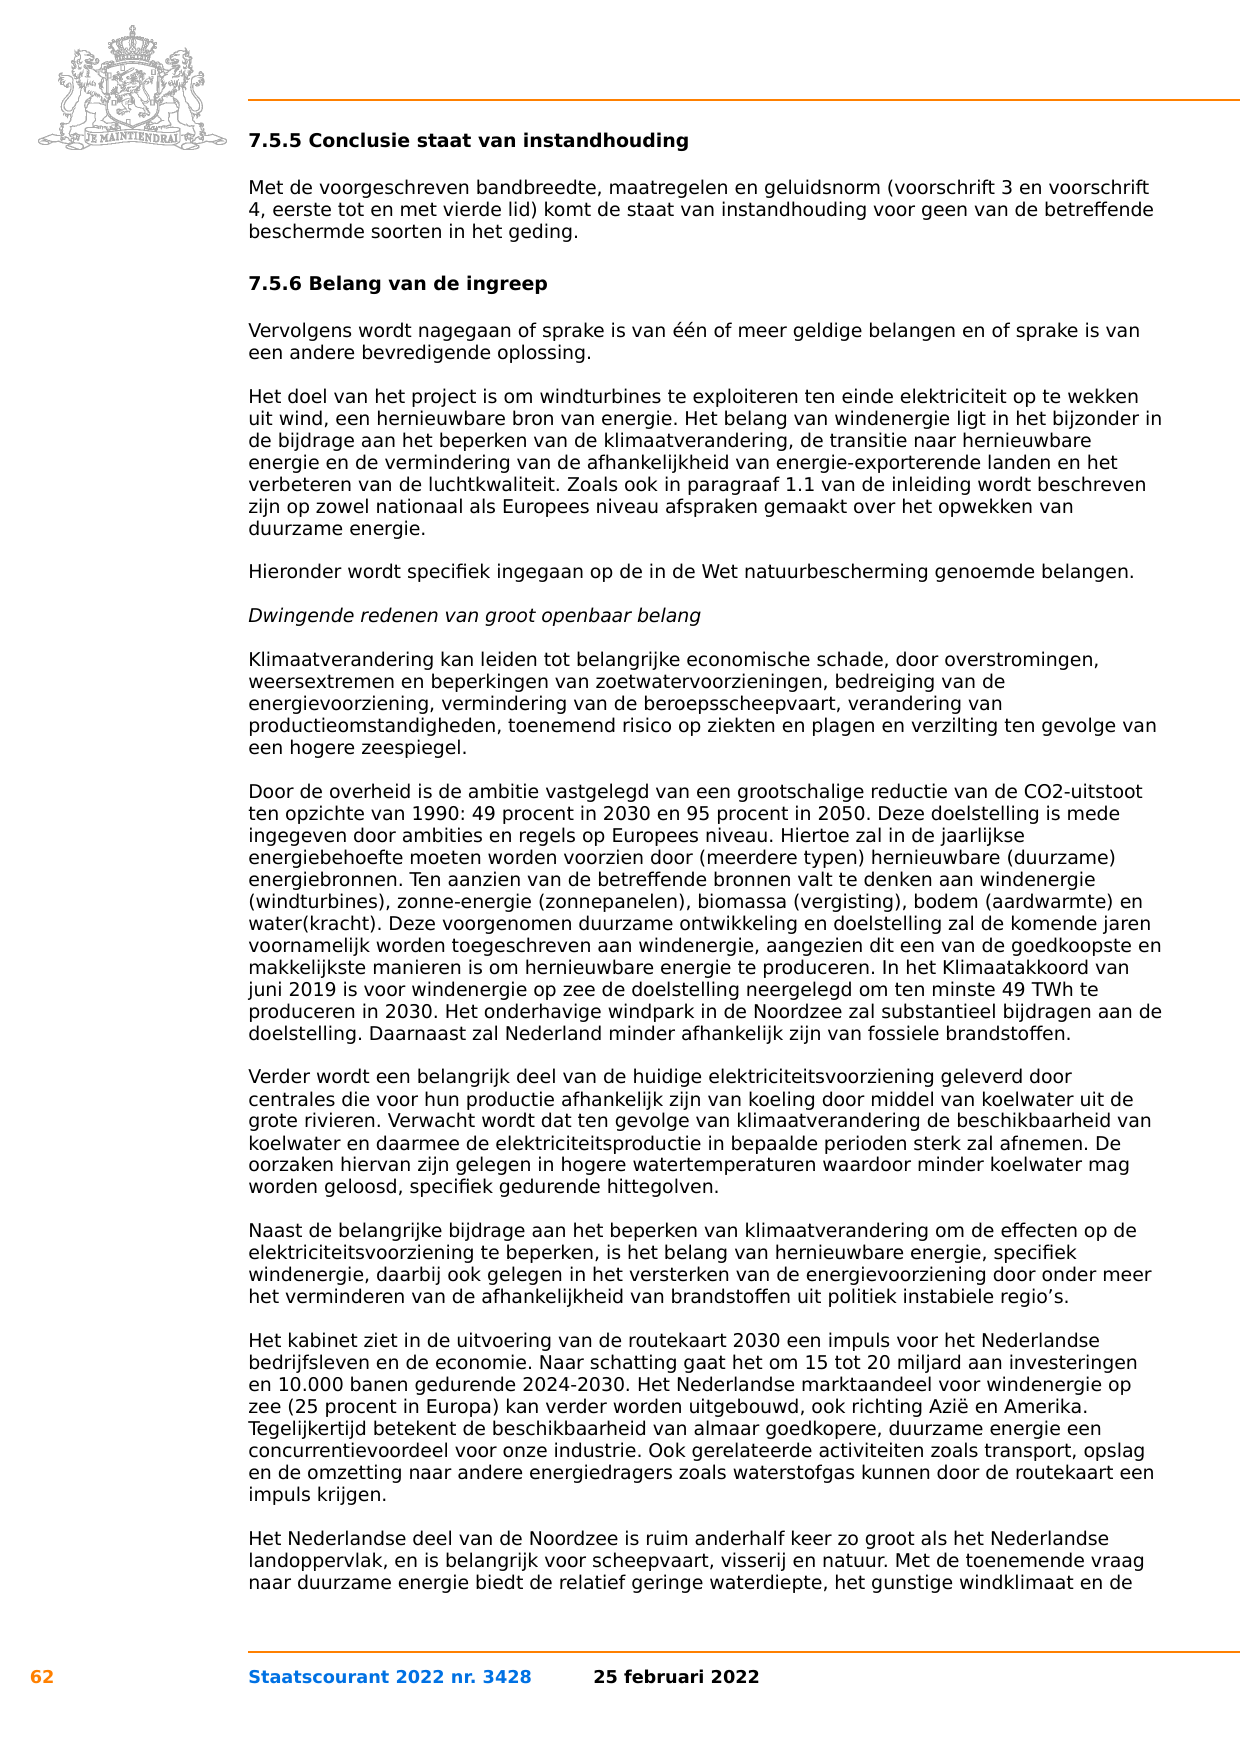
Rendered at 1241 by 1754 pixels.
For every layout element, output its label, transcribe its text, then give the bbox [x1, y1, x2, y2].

subtitle 7.5.6 Belang van de ingreep [248, 273, 1163, 295]
text Het Nederlandse deel van de Noordzee is ruim anderhalf keer zo groot als het Nederlandse landoppervlak, en is belangrijk voor scheepvaart, visserij en natuur. Met de toenemende vraag naar duurzame energie biedt de relatief geringe waterdiepte, het gunstige windklimaat en de [248, 1528, 1163, 1594]
picture [38, 25, 227, 150]
text Door de overheid is de ambitie vastgelegd van een grootschalige reductie van de CO2-uitstoot ten opzichte van 1990: 49 procent in 2030 en 95 procent in 2050. Deze doelstelling is mede ingegeven door ambities en regels op Europees niveau. Hiertoe zal in de jaarlijkse energiebehoefte moeten worden voorzien door (meerdere typen) hernieuwbare (duurzame) energiebronnen. Ten aanzien van de betreffende bronnen valt te denken aan windenergie (windturbines), zonne-energie (zonnepanelen), biomassa (vergisting), bodem (aardwarmte) en water(kracht). Deze voorgenomen duurzame ontwikkeling en doelstelling zal de komende jaren voornamelijk worden toegeschreven aan windenergie, aangezien dit een van de goedkoopste en makkelijkste manieren is om hernieuwbare energie te produceren. In het Klimaatakkoord van juni 2019 is voor windenergie op zee de doelstelling neergelegd om ten minste 49 TWh te produceren in 2030. Het onderhavige windpark in de Noordzee zal substantieel bijdragen aan de doelstelling. Daarnaast zal Nederland minder afhankelijk zijn van fossiele brandstoffen. [248, 781, 1163, 1044]
text Klimaatverandering kan leiden tot belangrijke economische schade, door overstromingen, weersextremen en beperkingen van zoetwatervoorzieningen, bedreiging van de energievoorziening, vermindering van de beroepsscheepvaart, verandering van productieomstandigheden, toenemend risico op ziekten en plagen en verzilting ten gevolge van een hogere zeespiegel. [248, 649, 1163, 759]
text Hieronder wordt specifiek ingegaan op de in de Wet natuurbescherming genoemde belangen. [248, 561, 1163, 583]
text Naast de belangrijke bijdrage aan het beperken van klimaatverandering om de effecten op de elektriciteitsvoorziening te beperken, is het belang van hernieuwbare energie, specifiek windenergie, daarbij ook gelegen in het versterken van de energievoorziening door onder meer het verminderen van de afhankelijkheid van brandstoffen uit politiek instabiele regio’s. [248, 1220, 1163, 1308]
subtitle Dwingende redenen van groot openbaar belang [248, 605, 1163, 627]
text Vervolgens wordt nagegaan of sprake is van één of meer geldige belangen en of sprake is van een andere bevredigende oplossing. [248, 320, 1163, 364]
subtitle 7.5.5 Conclusie staat van instandhouding [248, 130, 1163, 152]
text Met de voorgeschreven bandbreedte, maatregelen en geluidsnorm (voorschrift 3 en voorschrift 4, eerste tot en met vierde lid) komt de staat van instandhouding voor geen van de betreffende beschermde soorten in het geding. [248, 177, 1163, 243]
text Verder wordt een belangrijk deel van de huidige elektriciteitsvoorziening geleverd door centrales die voor hun productie afhankelijk zijn van koeling door middel van koelwater uit de grote rivieren. Verwacht wordt dat ten gevolge van klimaatverandering de beschikbaarheid van koelwater en daarmee de elektriciteitsproductie in bepaalde perioden sterk zal afnemen. De oorzaken hiervan zijn gelegen in hogere watertemperaturen waardoor minder koelwater mag worden geloosd, specifiek gedurende hittegolven. [248, 1066, 1163, 1198]
text Het doel van het project is om windturbines te exploiteren ten einde elektriciteit op te wekken uit wind, een hernieuwbare bron van energie. Het belang van windenergie ligt in het bijzonder in de bijdrage aan het beperken van de klimaatverandering, de transitie naar hernieuwbare energie en de vermindering van de afhankelijkheid van energie-exporterende landen en het verbeteren van de luchtkwaliteit. Zoals ook in paragraaf 1.1 van de inleiding wordt beschreven zijn op zowel nationaal als Europees niveau afspraken gemaakt over het opwekken van duurzame energie. [248, 386, 1163, 539]
text Het kabinet ziet in de uitvoering van de routekaart 2030 een impuls voor het Nederlandse bedrijfsleven en de economie. Naar schatting gaat het om 15 tot 20 miljard aan investeringen en 10.000 banen gedurende 2024-2030. Het Nederlandse marktaandeel voor windenergie op zee (25 procent in Europa) kan verder worden uitgebouwd, ook richting Azië en Amerika. Tegelijkertijd betekent de beschikbaarheid van almaar goedkopere, duurzame energie een concurrentievoordeel voor onze industrie. Ook gerelateerde activiteiten zoals transport, opslag en de omzetting naar andere energiedragers zoals waterstofgas kunnen door de routekaart een impuls krijgen. [248, 1330, 1163, 1506]
